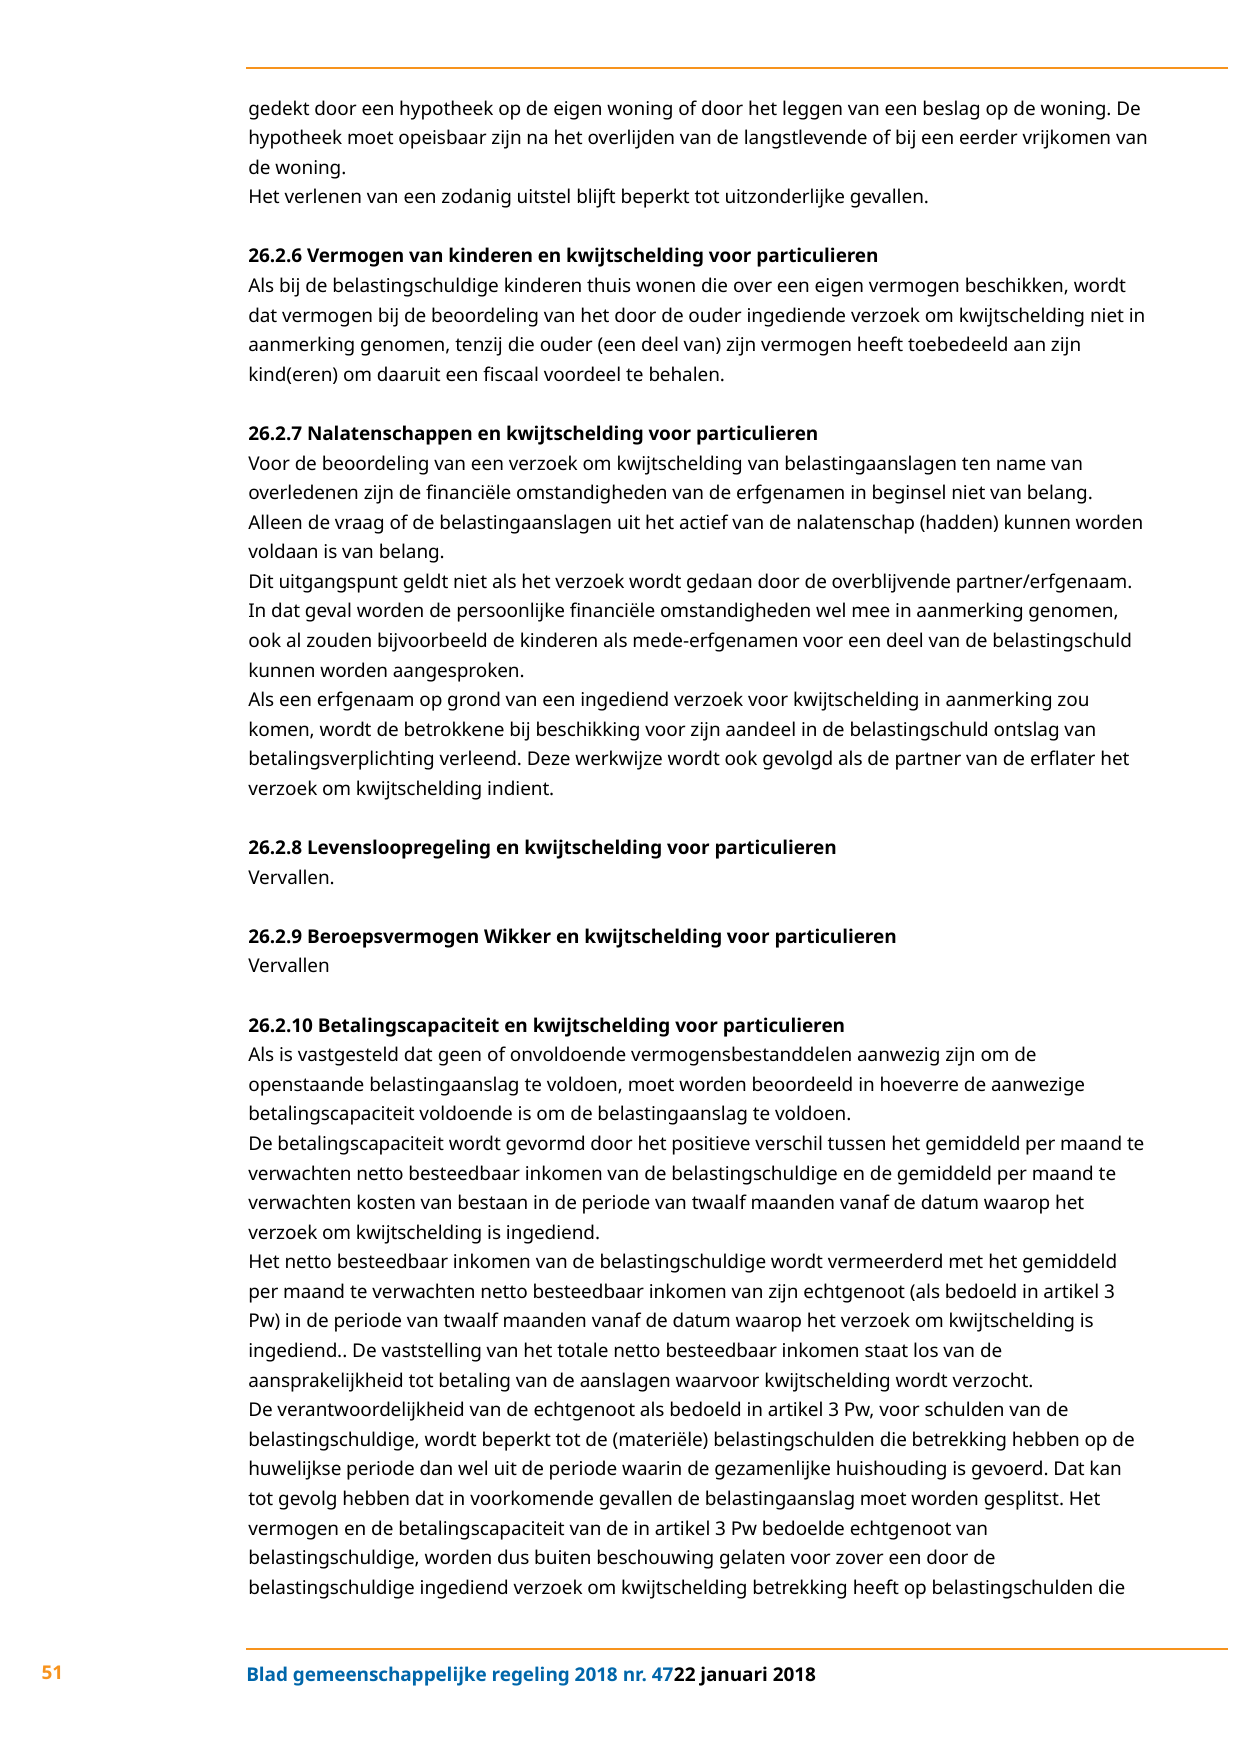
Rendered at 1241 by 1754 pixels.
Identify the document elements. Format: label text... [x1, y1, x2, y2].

text Als een erfgenaam op grond van een ingediend verzoek voor kwijtschelding in aanmerking zou komen, wordt de betrokkene bij beschikking voor zijn aandeel in de belastingschuld ontslag van betalingsverplichting verleend. Deze werkwijze wordt ook gevolgd als de partner van de erflater het verzoek om kwijtschelding indient. [248, 686, 1152, 801]
text Vervallen. [248, 864, 1152, 890]
text gedekt door een hypotheek op de eigen woning of door het leggen van een beslag op de woning. De hypotheek moet opeisbaar zijn na het overlijden van de langstlevende of bij een eerder vrijkomen van de woning. [248, 95, 1152, 180]
text 26.2.7 Nalatenschappen en kwijtschelding voor particulieren [248, 420, 1152, 446]
picture [41, 47, 231, 172]
text Het verlenen van een zodanig uitstel blijft beperkt tot uitzonderlijke gevallen. [248, 183, 1152, 209]
text De verantwoordelijkheid van de echtgenoot als bedoeld in artikel 3 Pw, voor schulden van de belastingschuldige, wordt beperkt tot de (materiële) belastingschulden die betrekking hebben op de huwelijkse periode dan wel uit de periode waarin de gezamenlijke huishouding is gevoerd. Dat kan tot gevolg hebben dat in voorkomende gevallen de belastingaanslag moet worden gesplitst. Het vermogen en de betalingscapaciteit van de in artikel 3 Pw bedoelde echtgenoot van belastingschuldige, worden dus buiten beschouwing gelaten voor zover een door de belastingschuldige ingediend verzoek om kwijtschelding betrekking heeft op belastingschulden die [248, 1396, 1152, 1600]
text Voor de beoordeling van een verzoek om kwijtschelding van belastingaanslagen ten name van overledenen zijn de financiële omstandigheden van de erfgenamen in beginsel niet van belang. Alleen de vraag of de belastingaanslagen uit het actief van de nalatenschap (hadden) kunnen worden voldaan is van belang. [248, 450, 1152, 564]
text 26.2.9 Beroepsvermogen Wikker en kwijtschelding voor particulieren [248, 923, 1152, 949]
text Als is vastgesteld dat geen of onvoldoende vermogensbestanddelen aanwezig zijn om de openstaande belastingaanslag te voldoen, moet worden beoordeeld in hoeverre de aanwezige betalingscapaciteit voldoende is om de belastingaanslag te voldoen. [248, 1041, 1152, 1126]
text De betalingscapaciteit wordt gevormd door het positieve verschil tussen het gemiddeld per maand te verwachten netto besteedbaar inkomen van de belastingschuldige en de gemiddeld per maand te verwachten kosten van bestaan in de periode van twaalf maanden vanaf de datum waarop het verzoek om kwijtschelding is ingediend. [248, 1130, 1152, 1245]
text 26.2.10 Betalingscapaciteit en kwijtschelding voor particulieren [248, 1012, 1152, 1038]
text Het netto besteedbaar inkomen van de belastingschuldige wordt vermeerderd met het gemiddeld per maand te verwachten netto besteedbaar inkomen van zijn echtgenoot (als bedoeld in artikel 3 Pw) in de periode van twaalf maanden vanaf de datum waarop het verzoek om kwijtschelding is ingediend.. De vaststelling van het totale netto besteedbaar inkomen staat los van de aansprakelijkheid tot betaling van de aanslagen waarvoor kwijtschelding wordt verzocht. [248, 1248, 1152, 1393]
text 26.2.8 Levensloopregeling en kwijtschelding voor particulieren [248, 834, 1152, 860]
text Dit uitgangspunt geldt niet als het verzoek wordt gedaan door de overblijvende partner/erfgenaam. In dat geval worden de persoonlijke financiële omstandigheden wel mee in aanmerking genomen, ook al zouden bijvoorbeeld de kinderen als mede-erfgenamen voor een deel van de belastingschuld kunnen worden aangesproken. [248, 568, 1152, 683]
text Als bij de belastingschuldige kinderen thuis wonen die over een eigen vermogen beschikken, wordt dat vermogen bij de beoordeling van het door de ouder ingediende verzoek om kwijtschelding niet in aanmerking genomen, tenzij die ouder (een deel van) zijn vermogen heeft toebedeeld aan zijn kind(eren) om daaruit een fiscaal voordeel te behalen. [248, 272, 1152, 387]
text Vervallen [248, 953, 1152, 978]
text 26.2.6 Vermogen van kinderen en kwijtschelding voor particulieren [248, 243, 1152, 268]
